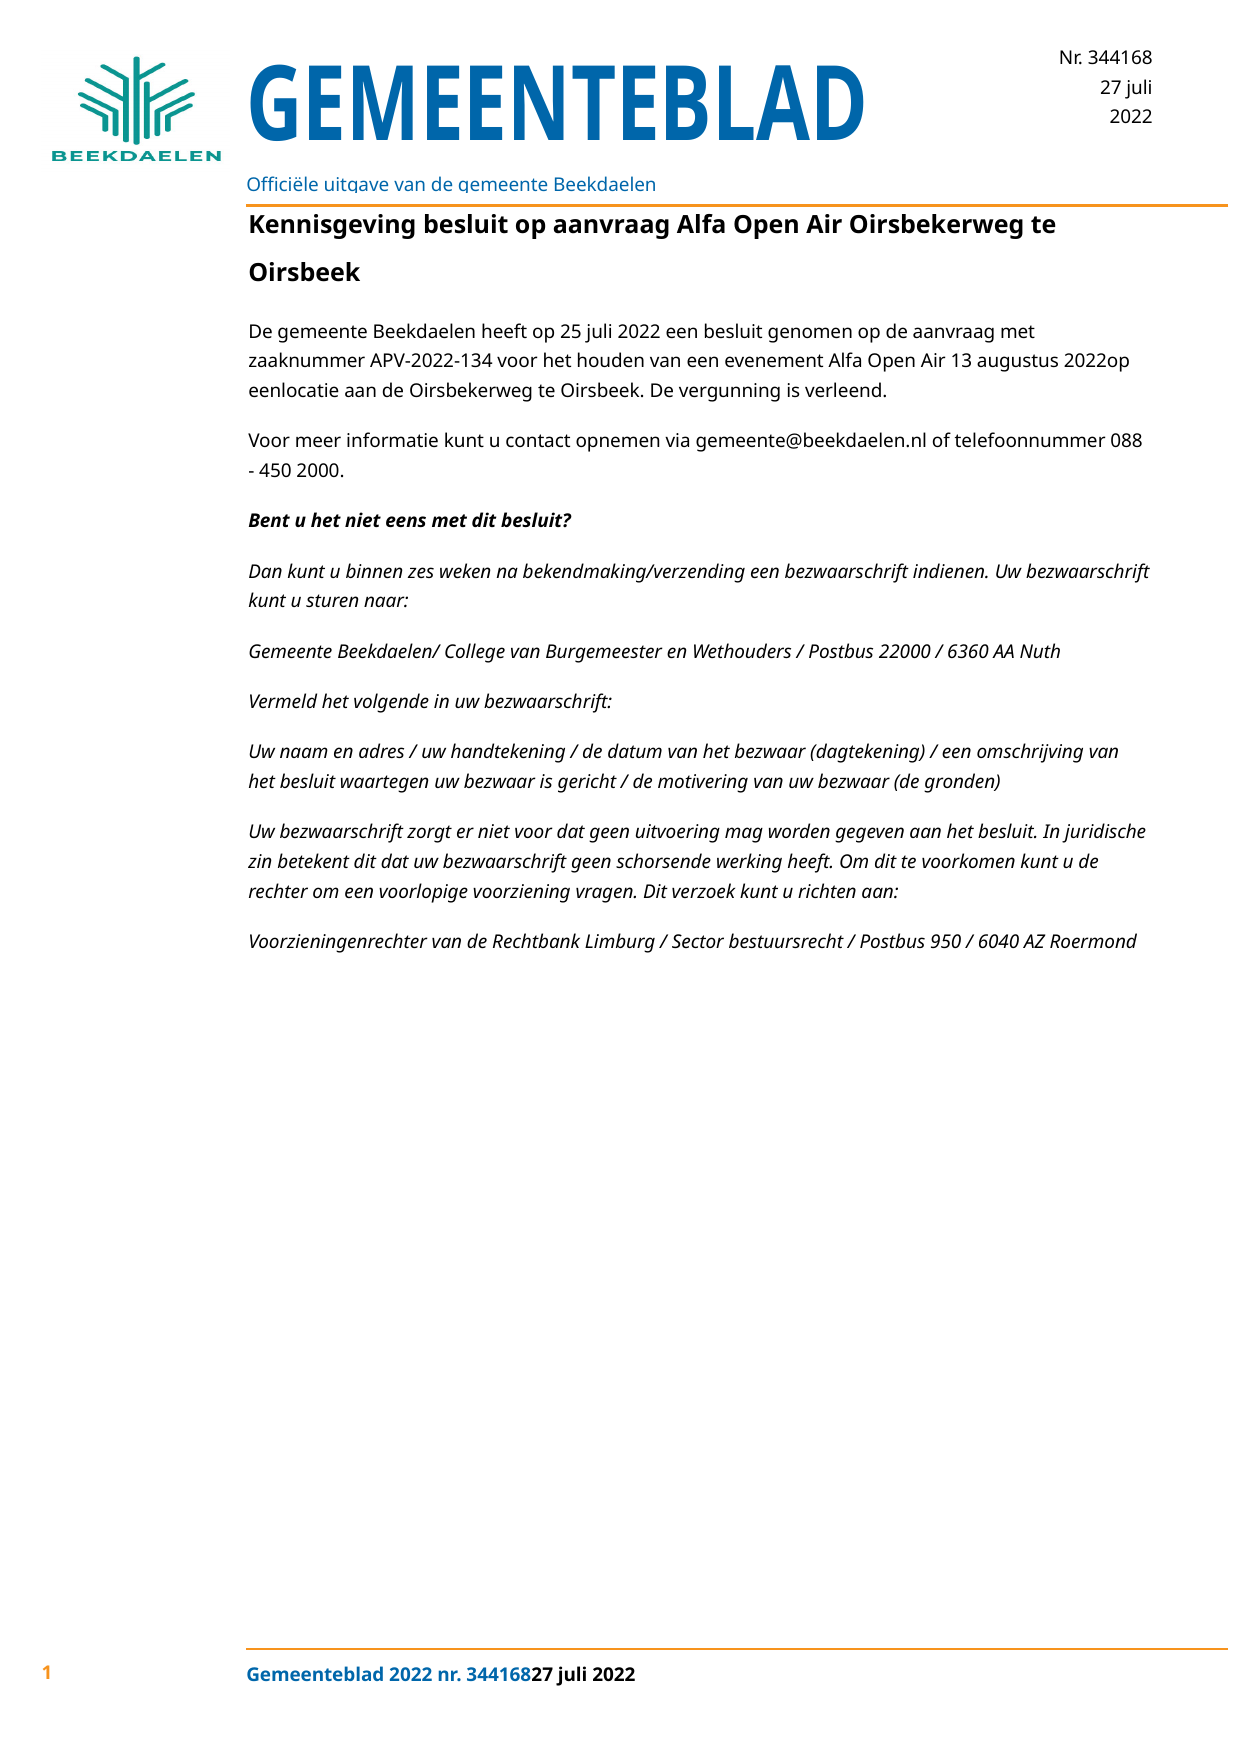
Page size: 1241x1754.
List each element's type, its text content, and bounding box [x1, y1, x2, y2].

picture [41, 47, 231, 172]
text Voorzieningenrechter van de Rechtbank Limburg / Sector bestuursrecht / Postbus 950 / 6040 AZ Roermond [248, 928, 1152, 954]
text Bent u het niet eens met dit besluit? [248, 507, 1152, 533]
text Gemeente Beekdaelen/ College van Burgemeester en Wethouders / Postbus 22000 / 6360 AA Nuth [248, 638, 1152, 664]
text Voor meer informatie kunt u contact opnemen via gemeente@beekdaelen.nl of telefoonnummer 088 - 450 2000. [248, 427, 1152, 483]
text De gemeente Beekdaelen heeft op 25 juli 2022 een besluit genomen op de aanvraag met zaaknummer APV-2022-134 voor het houden van een evenement Alfa Open Air 13 augustus 2022op eenlocatie aan de Oirsbekerweg te Oirsbeek. De vergunning is verleend. [248, 318, 1152, 403]
text Dan kunt u binnen zes weken na bekendmaking/verzending een bezwaarschrift indienen. Uw bezwaarschrift kunt u sturen naar: [248, 558, 1152, 613]
text Kennisgeving besluit op aanvraag Alfa Open Air Oirsbekerweg te Oirsbeek [248, 207, 1152, 288]
text Uw naam en adres / uw handtekening / de datum van het bezwaar (dagtekening) / een omschrijving van het besluit waartegen uw bezwaar is gericht / de motivering van uw bezwaar (de gronden) [248, 739, 1152, 794]
text Vermeld het volgende in uw bezwaarschrift: [248, 688, 1152, 714]
text Uw bezwaarschrift zorgt er niet voor dat geen uitvoering mag worden gegeven aan het besluit. In juridische zin betekent dit dat uw bezwaarschrift geen schorsende werking heeft. Om dit te voorkomen kunt u de rechter om een voorlopige voorziening vragen. Dit verzoek kunt u richten aan: [248, 819, 1152, 904]
